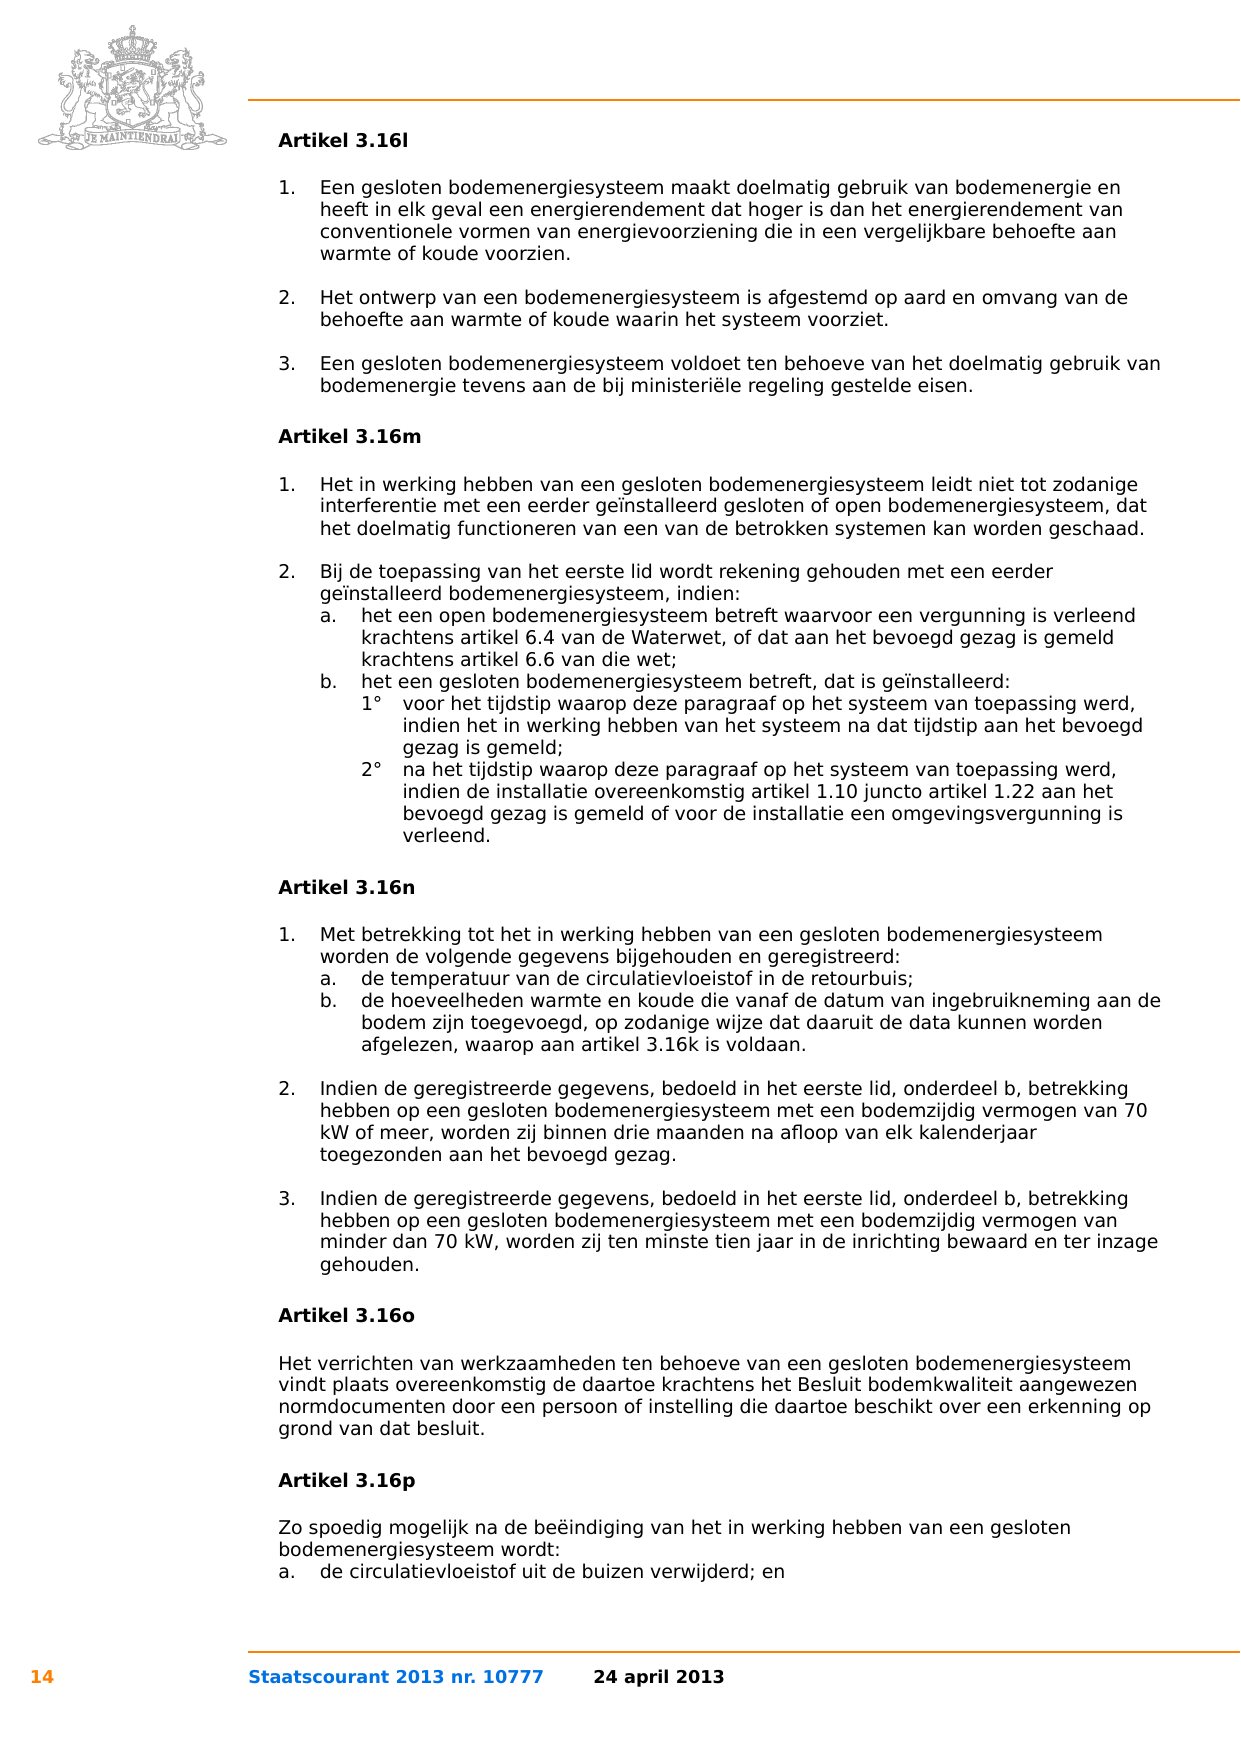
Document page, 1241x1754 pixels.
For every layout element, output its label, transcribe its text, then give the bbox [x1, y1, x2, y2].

text 1° voor het tijdstip waarop deze paragraaf op het systeem van toepassing werd, indien het in werking hebben van het systeem na dat tijdstip aan het bevoegd gezag is gemeld; [361, 693, 1163, 759]
text Het verrichten van werkzaamheden ten behoeve van een gesloten bodemenergiesysteem vindt plaats overeenkomstig de daartoe krachtens het Besluit bodemkwaliteit aangewezen normdocumenten door een persoon of instelling die daartoe beschikt over een erkenning op grond van dat besluit. [278, 1352, 1163, 1440]
text a. de temperatuur van de circulatievloeistof in de retourbuis; [319, 968, 1163, 990]
subtitle Artikel 3.16l [278, 130, 1163, 152]
text 1. Een gesloten bodemenergiesysteem maakt doelmatig gebruik van bodemenergie en heeft in elk geval een energierendement dat hoger is dan het energierendement van conventionele vormen van energievoorziening die in een vergelijkbare behoefte aan warmte of koude voorzien. [278, 177, 1163, 265]
text 2. Bij de toepassing van het eerste lid wordt rekening gehouden met een eerder geïnstalleerd bodemenergiesysteem, indien: [278, 561, 1163, 605]
subtitle Artikel 3.16p [278, 1470, 1163, 1492]
text 3. Indien de geregistreerde gegevens, bedoeld in het eerste lid, onderdeel b, betrekking hebben op een gesloten bodemenergiesysteem met een bodemzijdig vermogen van minder dan 70 kW, worden zij ten minste tien jaar in de inrichting bewaard en ter inzage gehouden. [278, 1187, 1163, 1275]
subtitle Artikel 3.16o [278, 1305, 1163, 1327]
picture [38, 25, 227, 150]
text 3. Een gesloten bodemenergiesysteem voldoet ten behoeve van het doelmatig gebruik van bodemenergie tevens aan de bij ministeriële regeling gestelde eisen. [278, 352, 1163, 396]
text 2. Indien de geregistreerde gegevens, bedoeld in het eerste lid, onderdeel b, betrekking hebben op een gesloten bodemenergiesysteem met een bodemzijdig vermogen van 70 kW of meer, worden zij binnen drie maanden na afloop van elk kalenderjaar toegezonden aan het bevoegd gezag. [278, 1078, 1163, 1166]
text b. het een gesloten bodemenergiesysteem betreft, dat is geïnstalleerd: [319, 671, 1163, 693]
subtitle Artikel 3.16n [278, 877, 1163, 899]
text a. het een open bodemenergiesysteem betreft waarvoor een vergunning is verleend krachtens artikel 6.4 van de Waterwet, of dat aan het bevoegd gezag is gemeld krachtens artikel 6.6 van die wet; [319, 605, 1163, 671]
text Zo spoedig mogelijk na de beëindiging van het in werking hebben van een gesloten bodemenergiesysteem wordt: [278, 1517, 1163, 1561]
text 2° na het tijdstip waarop deze paragraaf op het systeem van toepassing werd, indien de installatie overeenkomstig artikel 1.10 juncto artikel 1.22 aan het bevoegd gezag is gemeld of voor de installatie een omgevingsvergunning is verleend. [361, 759, 1163, 847]
subtitle Artikel 3.16m [278, 426, 1163, 448]
text 1. Het in werking hebben van een gesloten bodemenergiesysteem leidt niet tot zodanige interferentie met een eerder geïnstalleerd gesloten of open bodemenergiesysteem, dat het doelmatig functioneren van een van de betrokken systemen kan worden geschaad. [278, 473, 1163, 539]
text 2. Het ontwerp van een bodemenergiesysteem is afgestemd op aard en omvang van de behoefte aan warmte of koude waarin het systeem voorziet. [278, 287, 1163, 331]
text b. de hoeveelheden warmte en koude die vanaf de datum van ingebruikneming aan de bodem zijn toegevoegd, op zodanige wijze dat daaruit de data kunnen worden afgelezen, waarop aan artikel 3.16k is voldaan. [319, 990, 1163, 1056]
text 1. Met betrekking tot het in werking hebben van een gesloten bodemenergiesysteem worden de volgende gegevens bijgehouden en geregistreerd: [278, 924, 1163, 968]
text a. de circulatievloeistof uit de buizen verwijderd; en [278, 1561, 1163, 1583]
